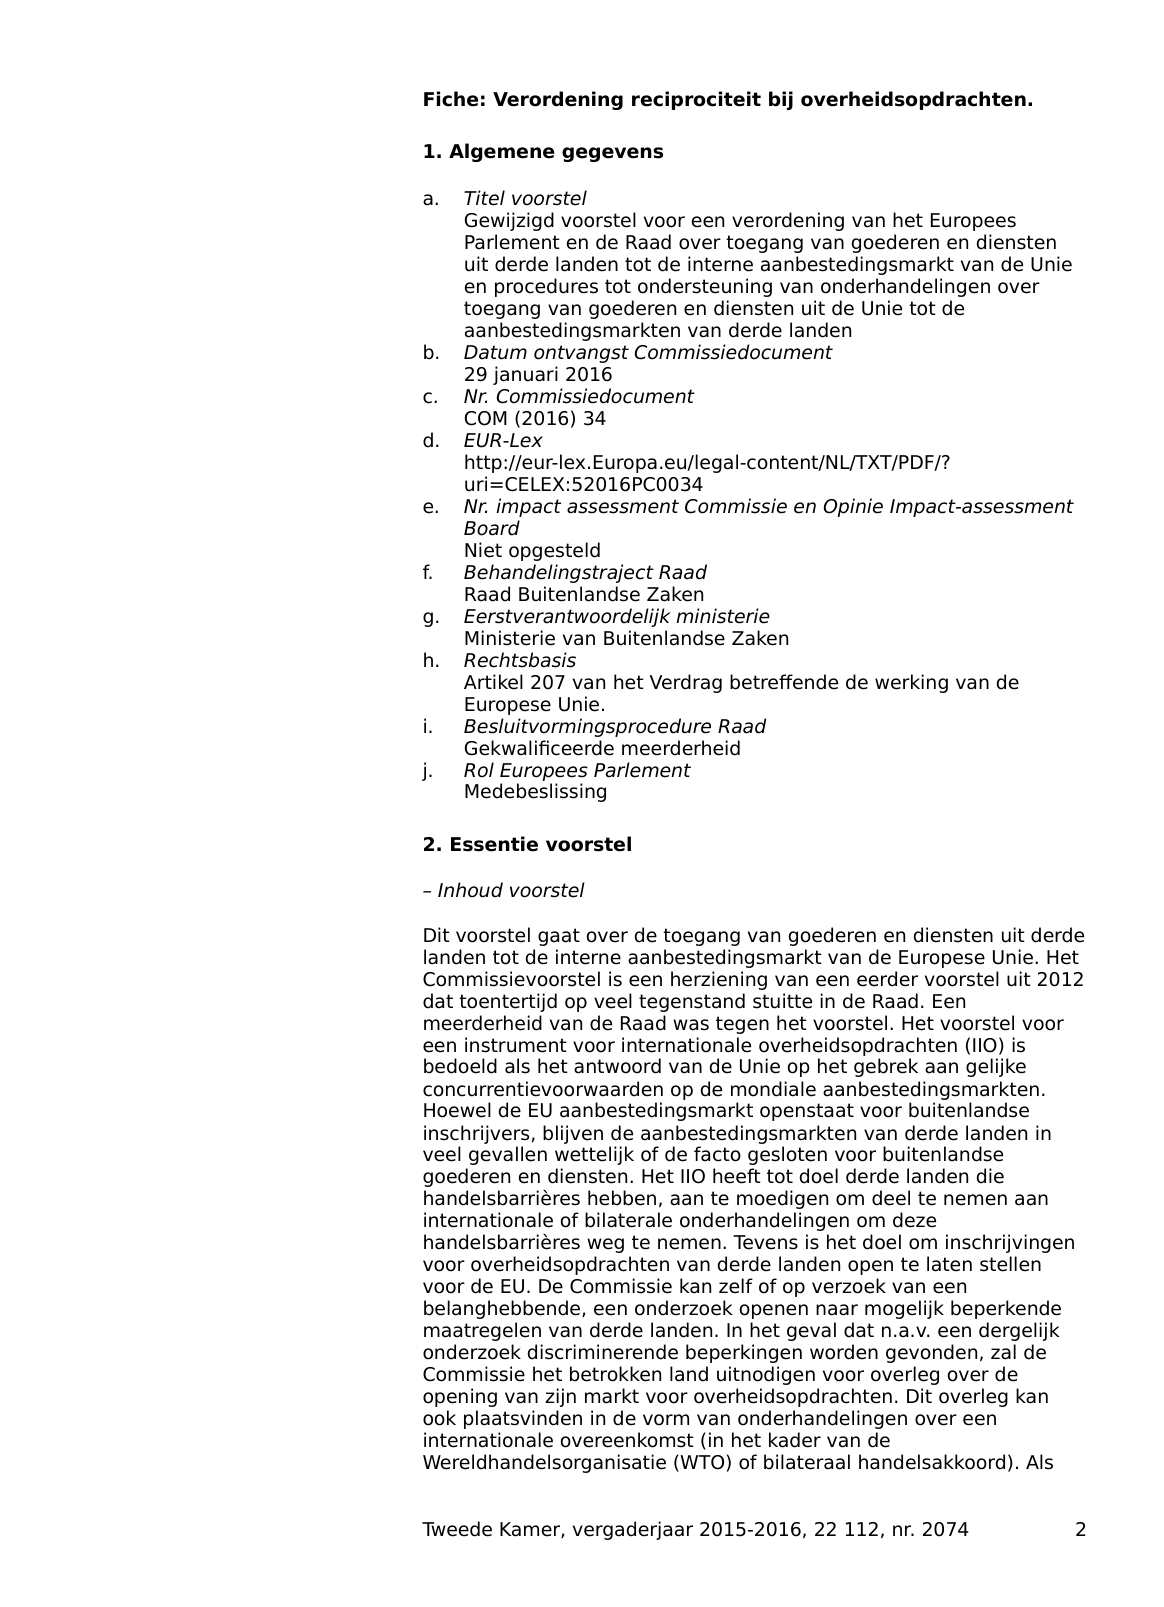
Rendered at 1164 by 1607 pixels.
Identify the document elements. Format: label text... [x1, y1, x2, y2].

text Dit voorstel gaat over de toegang van goederen en diensten uit derde landen tot de interne aanbestedingsmarkt van de Europese Unie. Het Commissievoorstel is een herziening van een eerder voorstel uit 2012 dat toentertijd op veel tegenstand stuitte in de Raad. Een meerderheid van de Raad was tegen het voorstel. Het voorstel voor een instrument voor internationale overheidsopdrachten (IIO) is bedoeld als het antwoord van de Unie op het gebrek aan gelijke concurrentievoorwaarden op de mondiale aanbestedingsmarkten. Hoewel de EU aanbestedingsmarkt openstaat voor buitenlandse inschrijvers, blijven de aanbestedingsmarkten van derde landen in veel gevallen wettelijk of de facto gesloten voor buitenlandse goederen en diensten. Het IIO heeft tot doel derde landen die handelsbarrières hebben, aan te moedigen om deel te nemen aan internationale of bilaterale onderhandelingen om deze handelsbarrières weg te nemen. Tevens is het doel om inschrijvingen voor overheidsopdrachten van derde landen open te laten stellen voor de EU. De Commissie kan zelf of op verzoek van een belanghebbende, een onderzoek openen naar mogelijk beperkende maatregelen van derde landen. In het geval dat n.a.v. een dergelijk onderzoek discriminerende beperkingen worden gevonden, zal de Commissie het betrokken land uitnodigen voor overleg over de opening van zijn markt voor overheidsopdrachten. Dit overleg kan ook plaatsvinden in de vorm van onderhandelingen over een internationale overeenkomst (in het kader van de Wereldhandelsorganisatie (WTO) of bilateraal handelsakkoord). Als [422, 924, 1087, 1474]
text i. Besluitvormingsprocedure Raad [422, 716, 1087, 737]
subtitle – Inhoud voorstel [422, 880, 1087, 902]
text e. Nr. impact assessment Commissie en Opinie Impact-assessment Board [422, 496, 1087, 540]
text h. Rechtsbasis [422, 649, 1087, 672]
subtitle 1. Algemene gegevens [422, 141, 1087, 163]
text COM (2016) 34 [464, 408, 1087, 430]
text Gekwalificeerde meerderheid [464, 737, 1087, 759]
text a. Titel voorstel [422, 188, 1087, 210]
text c. Nr. Commissiedocument [422, 386, 1087, 408]
text Ministerie van Buitenlandse Zaken [464, 628, 1087, 649]
text g. Eerstverantwoordelijk ministerie [422, 606, 1087, 628]
text Artikel 207 van het Verdrag betreffende de werking van de Europese Unie. [464, 672, 1087, 716]
text f. Behandelingstraject Raad [422, 562, 1087, 584]
text j. Rol Europees Parlement [422, 759, 1087, 781]
text Niet opgesteld [464, 540, 1087, 562]
text 29 januari 2016 [464, 364, 1087, 386]
text http://eur-lex.Europa.eu/legal-content/NL/TXT/PDF/?uri=CELEX:52016PC0034 [464, 452, 1087, 496]
text Gewijzigd voorstel voor een verordening van het Europees Parlement en de Raad over toegang van goederen en diensten uit derde landen tot de interne aanbestedingsmarkt van de Unie en procedures tot ondersteuning van onderhandelingen over toegang van goederen en diensten uit de Unie tot de aanbestedingsmarkten van derde landen [464, 210, 1087, 342]
text b. Datum ontvangst Commissiedocument [422, 342, 1087, 364]
subtitle 2. Essentie voorstel [422, 833, 1087, 855]
text d. EUR-Lex [422, 430, 1087, 452]
text Raad Buitenlandse Zaken [464, 584, 1087, 606]
text Medebeslissing [464, 781, 1087, 803]
subtitle Fiche: Verordening reciprociteit bij overheidsopdrachten. [422, 89, 1087, 111]
